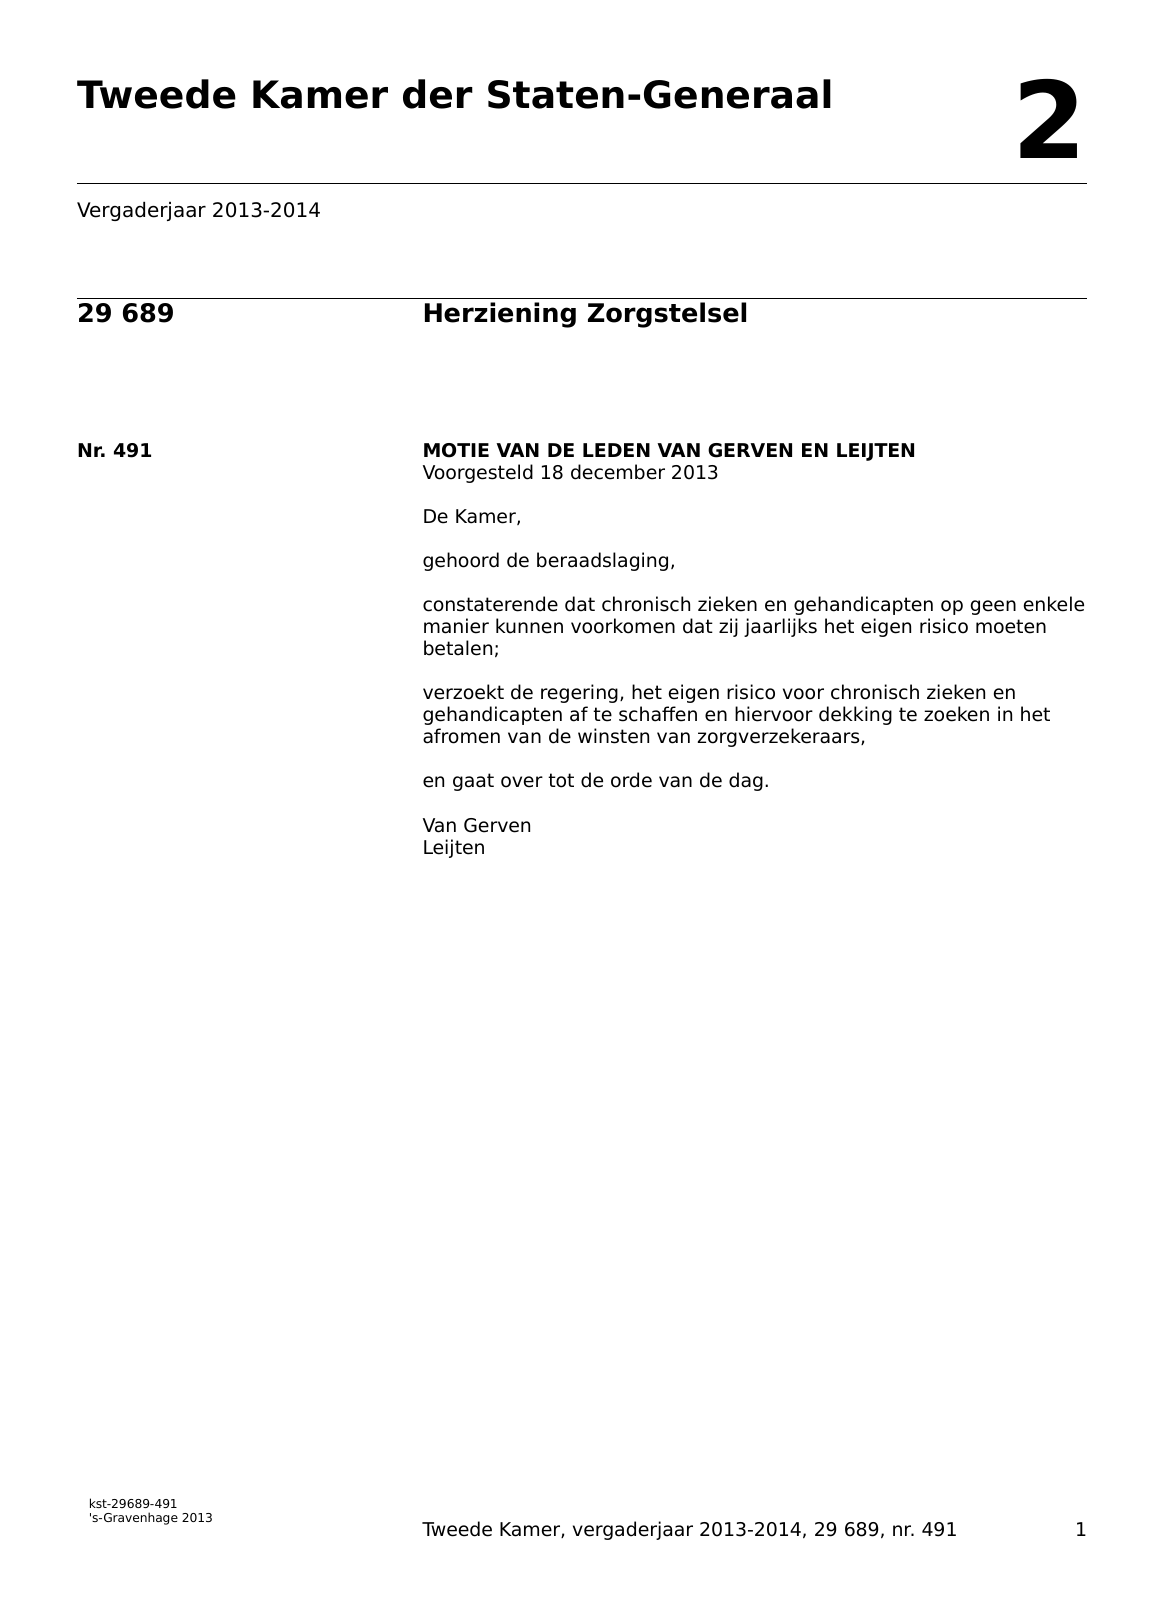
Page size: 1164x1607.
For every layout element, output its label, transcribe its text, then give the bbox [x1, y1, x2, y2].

table_header 2 [886, 59, 1087, 183]
subtitle Nr. 491 MOTIE VAN DE LEDEN VAN GERVEN EN LEIJTEN [77, 440, 1087, 462]
text De Kamer, [422, 506, 1087, 528]
subtitle 29 689 Herziening Zorgstelsel [77, 299, 1087, 329]
text verzoekt de regering, het eigen risico voor chronisch zieken en gehandicapten af te schaffen en hiervoor dekking te zoeken in het afromen van de winsten van zorgverzekeraars, [422, 682, 1087, 748]
text Voorgesteld 18 december 2013 [422, 462, 1087, 484]
table_header Tweede Kamer der Staten-Generaal [77, 59, 886, 183]
table_cell Vergaderjaar 2013-2014 [77, 184, 1087, 298]
text 's-Gravenhage 2013 [88, 1511, 323, 1525]
text gehoord de beraadslaging, [422, 550, 1087, 572]
text Leijten [422, 837, 1087, 858]
text kst-29689-491 [88, 1497, 323, 1511]
text en gaat over tot de orde van de dag. [422, 770, 1087, 792]
text Van Gerven [422, 814, 1087, 837]
text constaterende dat chronisch zieken en gehandicapten op geen enkele manier kunnen voorkomen dat zij jaarlijks het eigen risico moeten betalen; [422, 594, 1087, 660]
